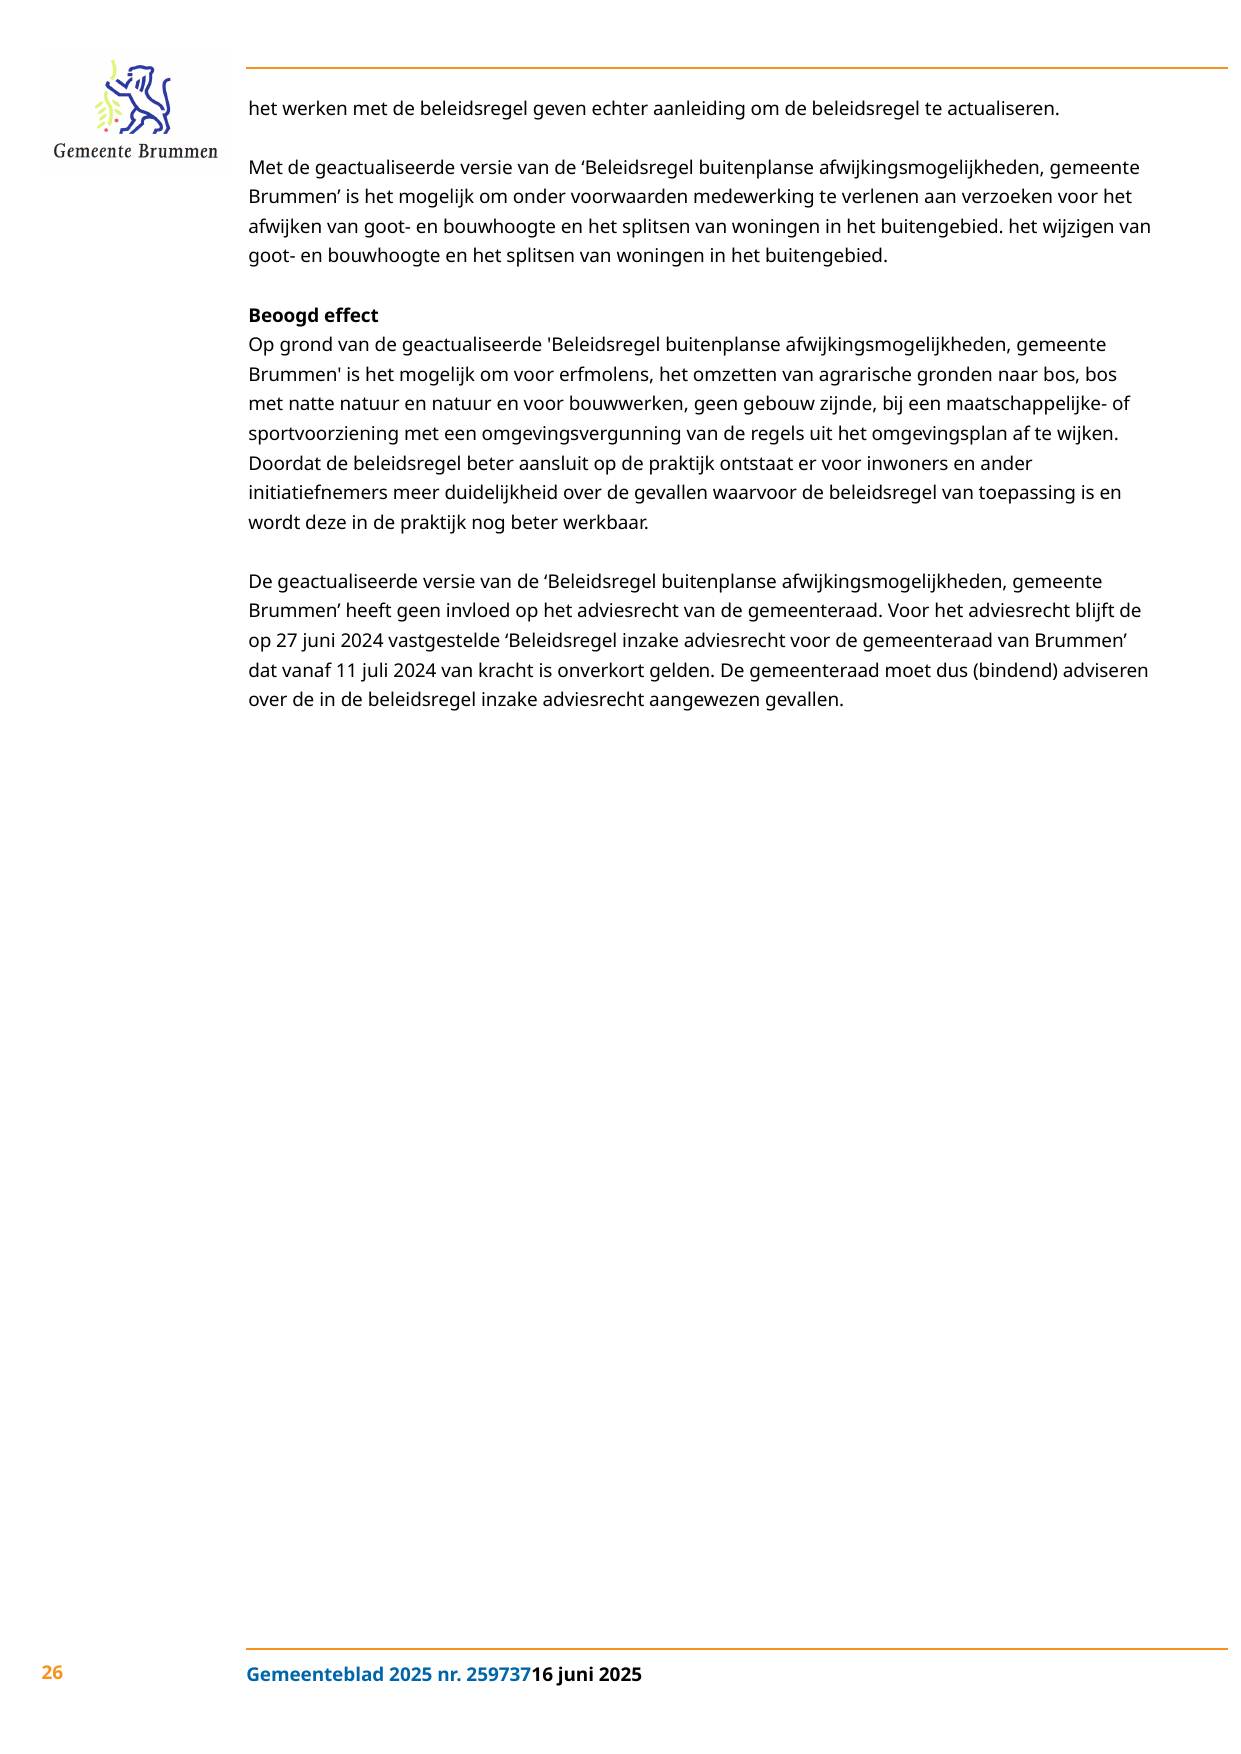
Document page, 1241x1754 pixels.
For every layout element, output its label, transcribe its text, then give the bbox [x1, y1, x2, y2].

text Beoogd effect [248, 302, 1152, 328]
text Met de geactualiseerde versie van de ‘Beleidsregel buitenplanse afwijkingsmogelijkheden, gemeente Brummen’ is het mogelijk om onder voorwaarden medewerking te verlenen aan verzoeken voor het afwijken van goot- en bouwhoogte en het splitsen van woningen in het buitengebied. het wijzigen van goot- en bouwhoogte en het splitsen van woningen in het buitengebied. [248, 154, 1152, 268]
text De geactualiseerde versie van de ‘Beleidsregel buitenplanse afwijkingsmogelijkheden, gemeente Brummen’ heeft geen invloed op het adviesrecht van de gemeenteraad. Voor het adviesrecht blijft de op 27 juni 2024 vastgestelde ‘Beleidsregel inzake adviesrecht voor de gemeenteraad van Brummen’ dat vanaf 11 juli 2024 van kracht is onverkort gelden. De gemeenteraad moet dus (bindend) adviseren over de in de beleidsregel inzake adviesrecht aangewezen gevallen. [248, 568, 1152, 712]
picture [41, 47, 231, 172]
text het werken met de beleidsregel geven echter aanleiding om de beleidsregel te actualiseren. [248, 95, 1152, 121]
text Op grond van de geactualiseerde 'Beleidsregel buitenplanse afwijkingsmogelijkheden, gemeente Brummen' is het mogelijk om voor erfmolens, het omzetten van agrarische gronden naar bos, bos met natte natuur en natuur en voor bouwwerken, geen gebouw zijnde, bij een maatschappelijke- of sportvoorziening met een omgevingsvergunning van de regels uit het omgevingsplan af te wijken. Doordat de beleidsregel beter aansluit op de praktijk ontstaat er voor inwoners en ander initiatiefnemers meer duidelijkheid over de gevallen waarvoor de beleidsregel van toepassing is en wordt deze in de praktijk nog beter werkbaar. [248, 331, 1152, 535]
